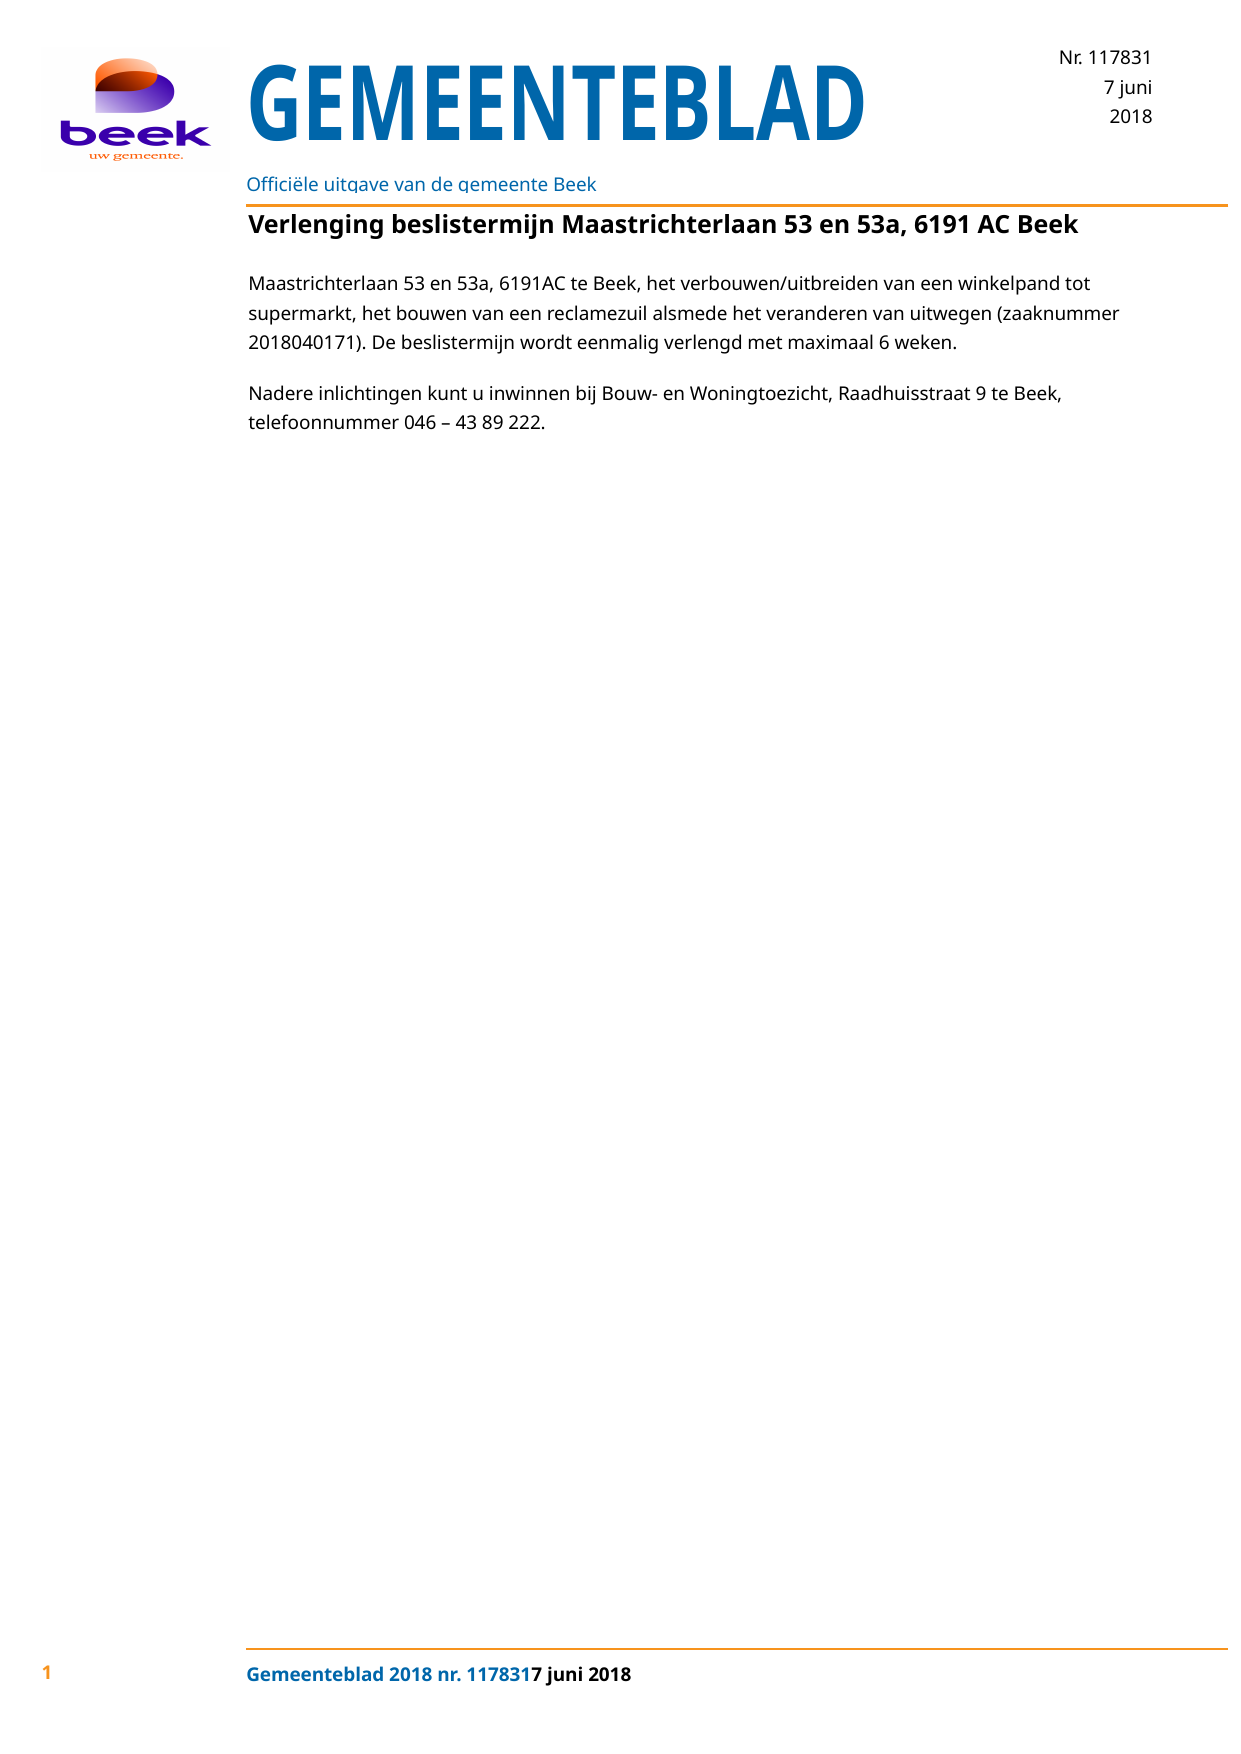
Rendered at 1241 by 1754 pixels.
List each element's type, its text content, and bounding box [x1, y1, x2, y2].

text Verlenging beslistermijn Maastrichterlaan 53 en 53a, 6191 AC Beek [248, 207, 1152, 241]
text Nadere inlichtingen kunt u inwinnen bij Bouw- en Woningtoezicht, Raadhuisstraat 9 te Beek, telefoonnummer 046 – 43 89 222. [248, 380, 1152, 435]
picture [41, 47, 231, 172]
text Maastrichterlaan 53 en 53a, 6191AC te Beek, het verbouwen/uitbreiden van een winkelpand tot supermarkt, het bouwen van een reclamezuil alsmede het veranderen van uitwegen (zaaknummer 2018040171). De beslistermijn wordt eenmalig verlengd met maximaal 6 weken. [248, 270, 1152, 355]
